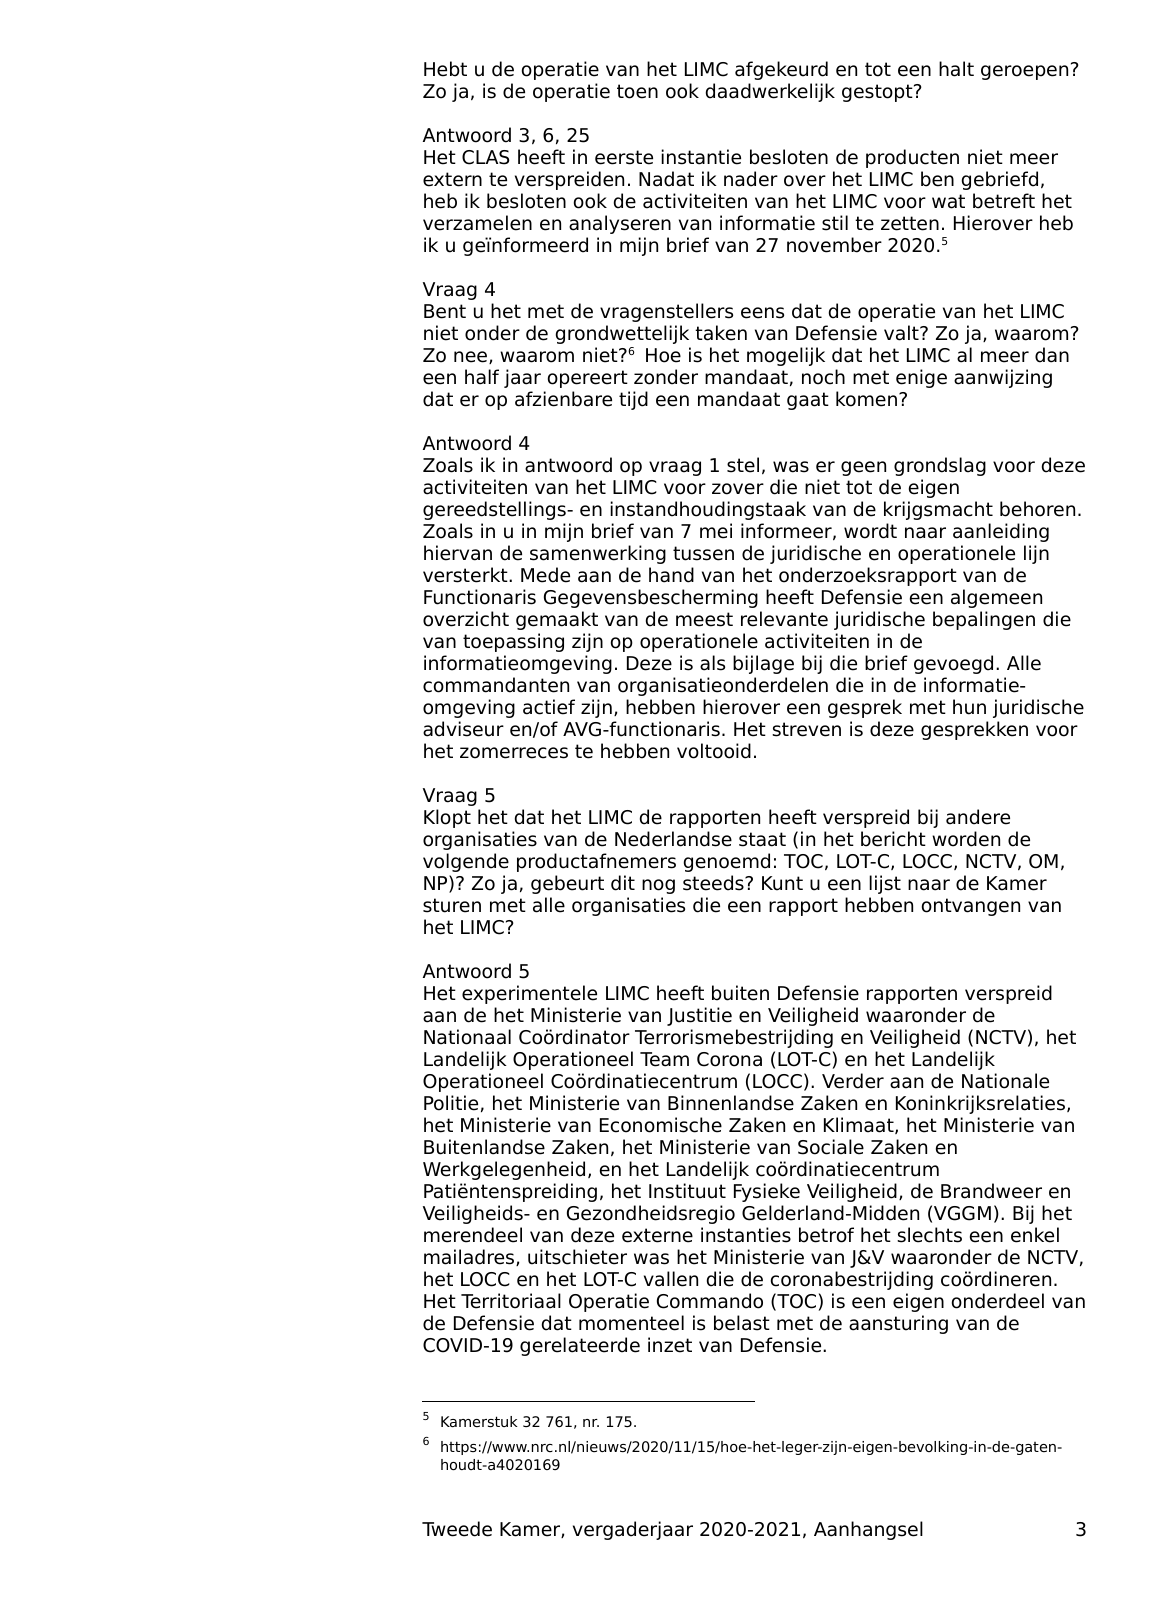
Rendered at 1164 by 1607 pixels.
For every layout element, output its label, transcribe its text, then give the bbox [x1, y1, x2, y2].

text Vraag 5 [422, 785, 1087, 807]
text Het experimentele LIMC heeft buiten Defensie rapporten verspreid aan de het Ministerie van Justitie en Veiligheid waaronder de Nationaal Coördinator Terrorismebestrijding en Veiligheid (NCTV), het Landelijk Operationeel Team Corona (LOT-C) en het Landelijk Operationeel Coördinatiecentrum (LOCC). Verder aan de Nationale Politie, het Ministerie van Binnenlandse Zaken en Koninkrijksrelaties, het Ministerie van Economische Zaken en Klimaat, het Ministerie van Buitenlandse Zaken, het Ministerie van Sociale Zaken en Werkgelegenheid, en het Landelijk coördinatiecentrum Patiëntenspreiding, het Instituut Fysieke Veiligheid, de Brandweer en Veiligheids- en Gezondheidsregio Gelderland-Midden (VGGM). Bij het merendeel van deze externe instanties betrof het slechts een enkel mailadres, uitschieter was het Ministerie van J&V waaronder de NCTV, het LOCC en het LOT-C vallen die de coronabestrijding coördineren. Het Territoriaal Operatie Commando (TOC) is een eigen onderdeel van de Defensie dat momenteel is belast met de aansturing van de COVID-19 gerelateerde inzet van Defensie. [422, 983, 1087, 1357]
text Antwoord 4 [422, 433, 1087, 455]
text Het CLAS heeft in eerste instantie besloten de producten niet meer extern te verspreiden. Nadat ik nader over het LIMC ben gebriefd, heb ik besloten ook de activiteiten van het LIMC voor wat betreft het verzamelen en analyseren van informatie stil te zetten. Hierover heb ik u geïnformeerd in mijn brief van 27 november 2020. [422, 147, 1087, 257]
text Antwoord 3, 6, 25 [422, 125, 1087, 147]
text Antwoord 5 [422, 961, 1087, 983]
text Bent u het met de vragenstellers eens dat de operatie van het LIMC niet onder de grondwettelijk taken van Defensie valt? Zo ja, waarom? Zo nee, waarom niet? Hoe is het mogelijk dat het LIMC al meer dan een half jaar opereert zonder mandaat, noch met enige aanwijzing dat er op afzienbare tijd een mandaat gaat komen? [422, 301, 1087, 411]
text Hebt u de operatie van het LIMC afgekeurd en tot een halt geroepen? Zo ja, is de operatie toen ook daadwerkelijk gestopt? [422, 59, 1087, 103]
text Klopt het dat het LIMC de rapporten heeft verspreid bij andere organisaties van de Nederlandse staat (in het bericht worden de volgende productafnemers genoemd: TOC, LOT-C, LOCC, NCTV, OM, NP)? Zo ja, gebeurt dit nog steeds? Kunt u een lijst naar de Kamer sturen met alle organisaties die een rapport hebben ontvangen van het LIMC? [422, 807, 1087, 939]
text Zoals ik in antwoord op vraag 1 stel, was er geen grondslag voor deze activiteiten van het LIMC voor zover die niet tot de eigen gereedstellings- en instandhoudingstaak van de krijgsmacht behoren. Zoals in u in mijn brief van 7 mei informeer, wordt naar aanleiding hiervan de samenwerking tussen de juridische en operationele lijn versterkt. Mede aan de hand van het onderzoeksrapport van de Functionaris Gegevensbescherming heeft Defensie een algemeen overzicht gemaakt van de meest relevante juridische bepalingen die van toepassing zijn op operationele activiteiten in de informatieomgeving. Deze is als bijlage bij die brief gevoegd. Alle commandanten van organisatieonderdelen die in de informatie-omgeving actief zijn, hebben hierover een gesprek met hun juridische adviseur en/of AVG-functionaris. Het streven is deze gesprekken voor het zomerreces te hebben voltooid. [422, 455, 1087, 763]
text Vraag 4 [422, 279, 1087, 301]
text https://www.nrc.nl/nieuws/2020/11/15/hoe-het-leger-zijn-eigen-bevolking-in-de-gaten-houdt-a4020169 [422, 1435, 1087, 1474]
text Kamerstuk 32 761, nr. 175. [422, 1410, 1087, 1432]
